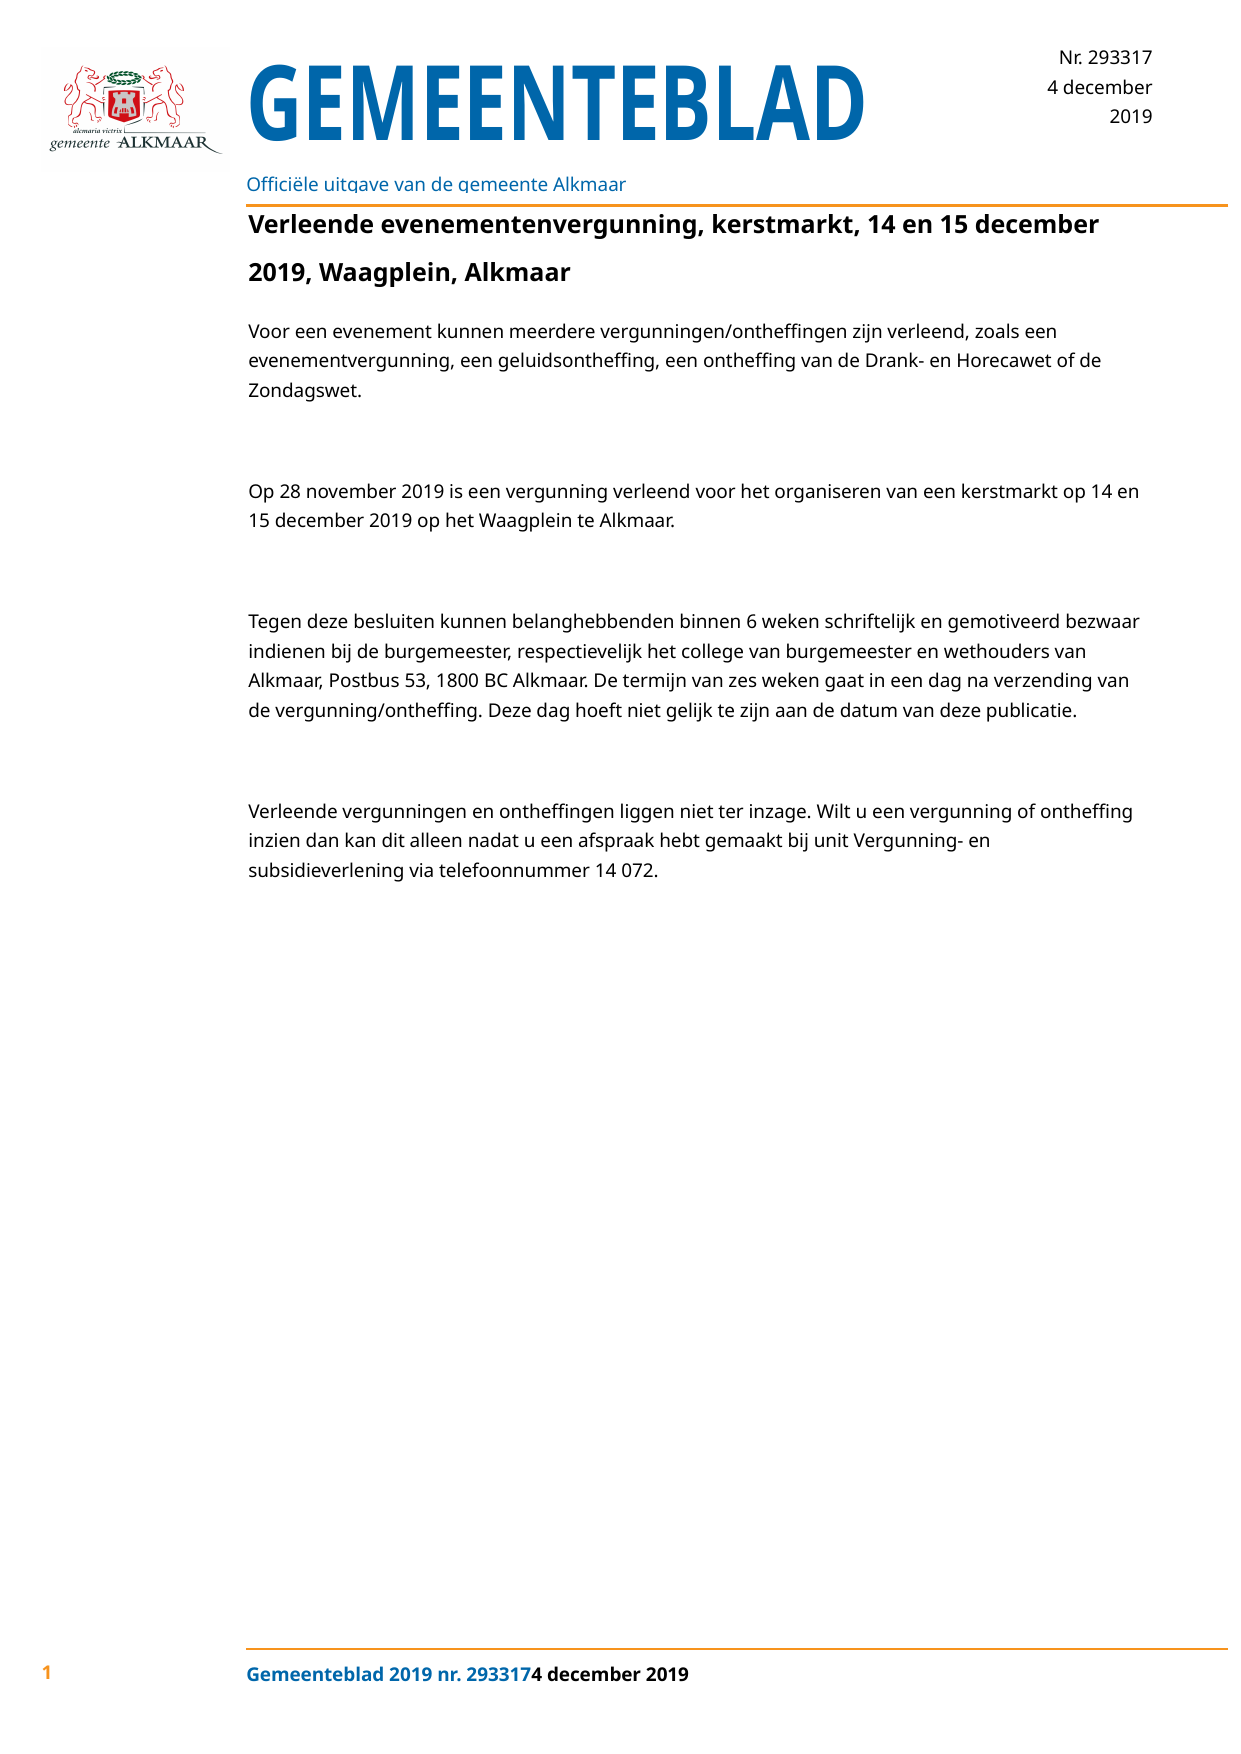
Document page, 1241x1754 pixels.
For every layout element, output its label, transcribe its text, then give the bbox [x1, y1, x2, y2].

text Tegen deze besluiten kunnen belanghebbenden binnen 6 weken schriftelijk en gemotiveerd bezwaar indienen bij de burgemeester, respectievelijk het college van burgemeester en wethouders van Alkmaar, Postbus 53, 1800 BC Alkmaar. De termijn van zes weken gaat in een dag na verzending van de vergunning/ontheffing. Deze dag hoeft niet gelijk te zijn aan de datum van deze publicatie. [248, 608, 1152, 723]
text Op 28 november 2019 is een vergunning verleend voor het organiseren van een kerstmarkt op 14 en 15 december 2019 op het Waagplein te Alkmaar. [248, 478, 1152, 533]
text Voor een evenement kunnen meerdere vergunningen/ontheffingen zijn verleend, zoals een evenementvergunning, een geluidsontheffing, een ontheffing van de Drank- en Horecawet of de Zondagswet. [248, 318, 1152, 403]
text Verleende evenementenvergunning, kerstmarkt, 14 en 15 december 2019, Waagplein, Alkmaar [248, 207, 1152, 288]
picture [41, 47, 231, 172]
text Verleende vergunningen en ontheffingen liggen niet ter inzage. Wilt u een vergunning of ontheffing inzien dan kan dit alleen nadat u een afspraak hebt gemaakt bij unit Vergunning- en subsidieverlening via telefoonnummer 14 072. [248, 798, 1152, 883]
